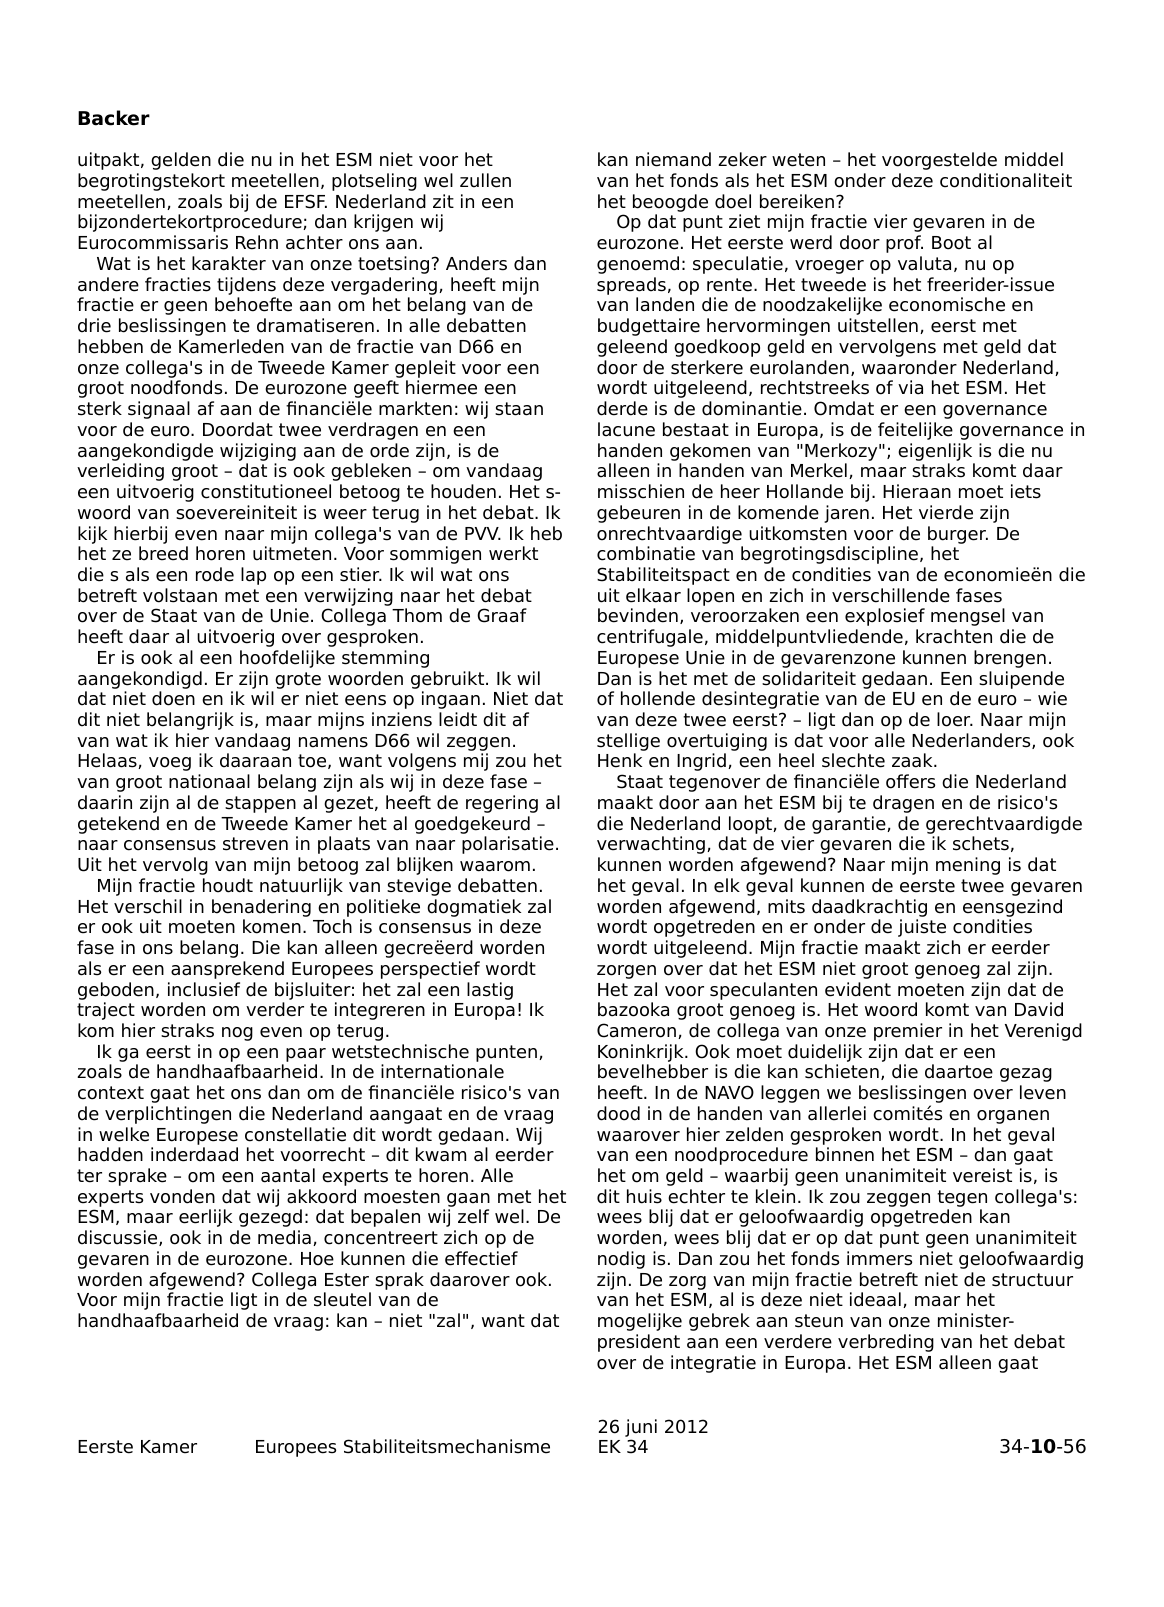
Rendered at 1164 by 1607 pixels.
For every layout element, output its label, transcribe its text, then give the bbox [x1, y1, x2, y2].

text Ik ga eerst in op een paar wetstechnische punten, zoals de handhaafbaarheid. In de internationale context gaat het ons dan om de financiële risico's van de verplichtingen die Nederland aangaat en de vraag in welke Europese constellatie dit wordt gedaan. Wij hadden inderdaad het voorrecht – dit kwam al eerder ter sprake – om een aantal experts te horen. Alle experts vonden dat wij akkoord moesten gaan met het ESM, maar eerlijk gezegd: dat bepalen wij zelf wel. De discussie, ook in de media, concentreert zich op de gevaren in de eurozone. Hoe kunnen die effectief worden afgewend? Collega Ester sprak daarover ook. Voor mijn fractie ligt in de sleutel van de handhaafbaarheid de vraag: kan – niet "zal", want dat [77, 1042, 567, 1332]
text Er is ook al een hoofdelijke stemming aangekondigd. Er zijn grote woorden gebruikt. Ik wil dat niet doen en ik wil er niet eens op ingaan. Niet dat dit niet belangrijk is, maar mijns inziens leidt dit af van wat ik hier vandaag namens D66 wil zeggen. Helaas, voeg ik daaraan toe, want volgens mij zou het van groot nationaal belang zijn als wij in deze fase – daarin zijn al de stappen al gezet, heeft de regering al getekend en de Tweede Kamer het al goedgekeurd – naar consensus streven in plaats van naar polarisatie. Uit het vervolg van mijn betoog zal blijken waarom. [77, 648, 567, 876]
text Mijn fractie houdt natuurlijk van stevige debatten. Het verschil in benadering en politieke dogmatiek zal er ook uit moeten komen. Toch is consensus in deze fase in ons belang. Die kan alleen gecreëerd worden als er een aansprekend Europees perspectief wordt geboden, inclusief de bijsluiter: het zal een lastig traject worden om verder te integreren in Europa! Ik kom hier straks nog even op terug. [77, 876, 567, 1042]
text Wat is het karakter van onze toetsing? Anders dan andere fracties tijdens deze vergadering, heeft mijn fractie er geen behoefte aan om het belang van de drie beslissingen te dramatiseren. In alle debatten hebben de Kamerleden van de fractie van D66 en onze collega's in de Tweede Kamer gepleit voor een groot noodfonds. De eurozone geeft hiermee een sterk signaal af aan de financiële markten: wij staan voor de euro. Doordat twee verdragen en een aangekondigde wijziging aan de orde zijn, is de verleiding groot – dat is ook gebleken – om vandaag een uitvoerig constitutioneel betoog te houden. Het s-woord van soevereiniteit is weer terug in het debat. Ik kijk hierbij even naar mijn collega's van de PVV. Ik heb het ze breed horen uitmeten. Voor sommigen werkt die s als een rode lap op een stier. Ik wil wat ons betreft volstaan met een verwijzing naar het debat over de Staat van de Unie. Collega Thom de Graaf heeft daar al uitvoerig over gesproken. [77, 254, 567, 648]
text uitpakt, gelden die nu in het ESM niet voor het begrotingstekort meetellen, plotseling wel zullen meetellen, zoals bij de EFSF. Nederland zit in een bijzondertekortprocedure; dan krijgen wij Eurocommissaris Rehn achter ons aan. [77, 150, 567, 254]
text kan niemand zeker weten – het voorgestelde middel van het fonds als het ESM onder deze conditionaliteit het beoogde doel bereiken? [596, 150, 1087, 212]
text Staat tegenover de financiële offers die Nederland maakt door aan het ESM bij te dragen en de risico's die Nederland loopt, de garantie, de gerechtvaardigde verwachting, dat de vier gevaren die ik schets, kunnen worden afgewend? Naar mijn mening is dat het geval. In elk geval kunnen de eerste twee gevaren worden afgewend, mits daadkrachtig en eensgezind wordt opgetreden en er onder de juiste condities wordt uitgeleend. Mijn fractie maakt zich er eerder zorgen over dat het ESM niet groot genoeg zal zijn. Het zal voor speculanten evident moeten zijn dat de bazooka groot genoeg is. Het woord komt van David Cameron, de collega van onze premier in het Verenigd Koninkrijk. Ook moet duidelijk zijn dat er een bevelhebber is die kan schieten, die daartoe gezag heeft. In de NAVO leggen we beslissingen over leven dood in de handen van allerlei comités en organen waarover hier zelden gesproken wordt. In het geval van een noodprocedure binnen het ESM – dan gaat het om geld – waarbij geen unanimiteit vereist is, is dit huis echter te klein. Ik zou zeggen tegen collega's: wees blij dat er geloofwaardig opgetreden kan worden, wees blij dat er op dat punt geen unanimiteit nodig is. Dan zou het fonds immers niet geloofwaardig zijn. De zorg van mijn fractie betreft niet de structuur van het ESM, al is deze niet ideaal, maar het mogelijke gebrek aan steun van onze minister-president aan een verdere verbreding van het debat over de integratie in Europa. Het ESM alleen gaat [596, 772, 1087, 1373]
text Op dat punt ziet mijn fractie vier gevaren in de eurozone. Het eerste werd door prof. Boot al genoemd: speculatie, vroeger op valuta, nu op spreads, op rente. Het tweede is het freerider-issue van landen die de noodzakelijke economische en budgettaire hervormingen uitstellen, eerst met geleend goedkoop geld en vervolgens met geld dat door de sterkere eurolanden, waaronder Nederland, wordt uitgeleend, rechtstreeks of via het ESM. Het derde is de dominantie. Omdat er een governance lacune bestaat in Europa, is de feitelijke governance in handen gekomen van "Merkozy"; eigenlijk is die nu alleen in handen van Merkel, maar straks komt daar misschien de heer Hollande bij. Hieraan moet iets gebeuren in de komende jaren. Het vierde zijn onrechtvaardige uitkomsten voor de burger. De combinatie van begrotingsdiscipline, het Stabiliteitspact en de condities van de economieën die uit elkaar lopen en zich in verschillende fases bevinden, veroorzaken een explosief mengsel van centrifugale, middelpuntvliedende, krachten die de Europese Unie in de gevarenzone kunnen brengen. Dan is het met de solidariteit gedaan. Een sluipende of hollende desintegratie van de EU en de euro – wie van deze twee eerst? – ligt dan op de loer. Naar mijn stellige overtuiging is dat voor alle Nederlanders, ook Henk en Ingrid, een heel slechte zaak. [596, 212, 1087, 772]
